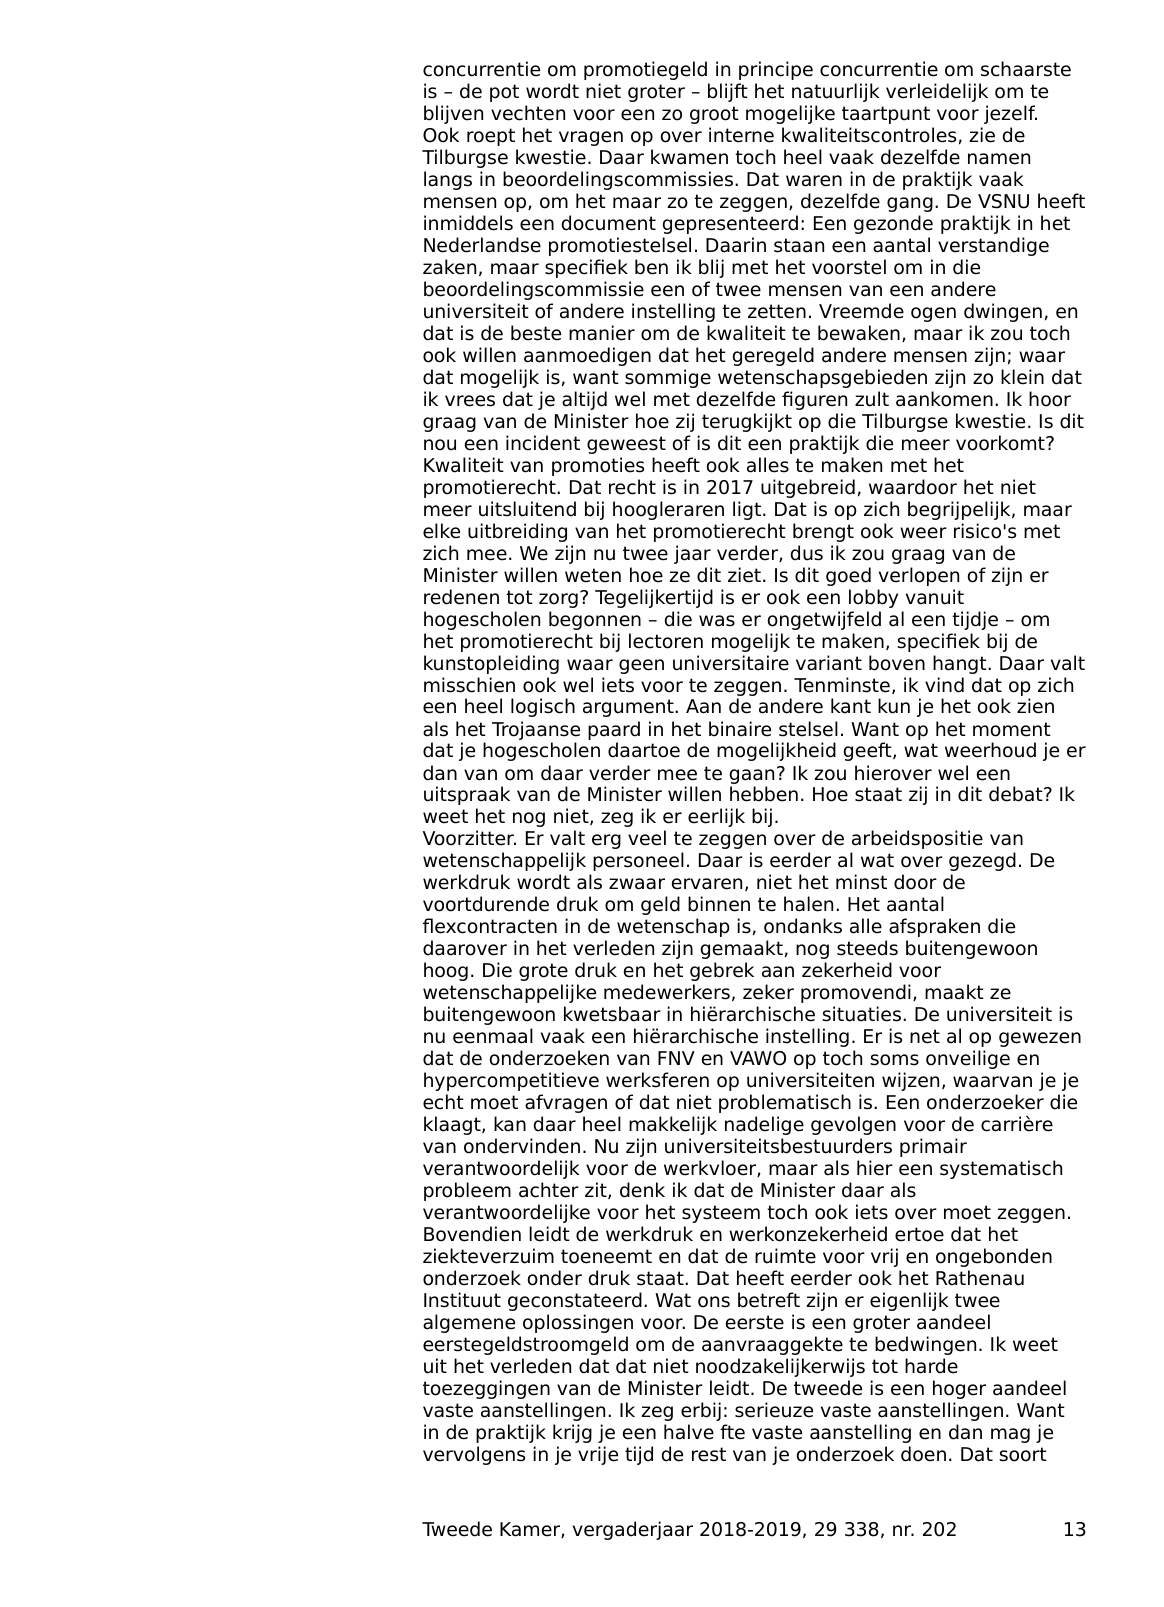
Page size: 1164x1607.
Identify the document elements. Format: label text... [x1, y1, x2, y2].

text Voorzitter. Er valt erg veel te zeggen over de arbeidspositie van wetenschappelijk personeel. Daar is eerder al wat over gezegd. De werkdruk wordt als zwaar ervaren, niet het minst door de voortdurende druk om geld binnen te halen. Het aantal flexcontracten in de wetenschap is, ondanks alle afspraken die daarover in het verleden zijn gemaakt, nog steeds buitengewoon hoog. Die grote druk en het gebrek aan zekerheid voor wetenschappelijke medewerkers, zeker promovendi, maakt ze buitengewoon kwetsbaar in hiërarchische situaties. De universiteit is nu eenmaal vaak een hiërarchische instelling. Er is net al op gewezen dat de onderzoeken van FNV en VAWO op toch soms onveilige en hypercompetitieve werksferen op universiteiten wijzen, waarvan je je echt moet afvragen of dat niet problematisch is. Een onderzoeker die klaagt, kan daar heel makkelijk nadelige gevolgen voor de carrière van ondervinden. Nu zijn universiteitsbestuurders primair verantwoordelijk voor de werkvloer, maar als hier een systematisch probleem achter zit, denk ik dat de Minister daar als verantwoordelijke voor het systeem toch ook iets over moet zeggen. [422, 828, 1087, 1224]
text concurrentie om promotiegeld in principe concurrentie om schaarste is – de pot wordt niet groter – blijft het natuurlijk verleidelijk om te blijven vechten voor een zo groot mogelijke taartpunt voor jezelf. [422, 59, 1087, 125]
text Bovendien leidt de werkdruk en werkonzekerheid ertoe dat het ziekteverzuim toeneemt en dat de ruimte voor vrij en ongebonden onderzoek onder druk staat. Dat heeft eerder ook het Rathenau Instituut geconstateerd. Wat ons betreft zijn er eigenlijk twee algemene oplossingen voor. De eerste is een groter aandeel eerstegeldstroomgeld om de aanvraaggekte te bedwingen. Ik weet uit het verleden dat dat niet noodzakelijkerwijs tot harde toezeggingen van de Minister leidt. De tweede is een hoger aandeel vaste aanstellingen. Ik zeg erbij: serieuze vaste aanstellingen. Want in de praktijk krijg je een halve fte vaste aanstelling en dan mag je vervolgens in je vrije tijd de rest van je onderzoek doen. Dat soort [422, 1224, 1087, 1466]
text Kwaliteit van promoties heeft ook alles te maken met het promotierecht. Dat recht is in 2017 uitgebreid, waardoor het niet meer uitsluitend bij hoogleraren ligt. Dat is op zich begrijpelijk, maar elke uitbreiding van het promotierecht brengt ook weer risico's met zich mee. We zijn nu twee jaar verder, dus ik zou graag van de Minister willen weten hoe ze dit ziet. Is dit goed verlopen of zijn er redenen tot zorg? Tegelijkertijd is er ook een lobby vanuit hogescholen begonnen – die was er ongetwijfeld al een tijdje – om het promotierecht bij lectoren mogelijk te maken, specifiek bij de kunstopleiding waar geen universitaire variant boven hangt. Daar valt misschien ook wel iets voor te zeggen. Tenminste, ik vind dat op zich een heel logisch argument. Aan de andere kant kun je het ook zien als het Trojaanse paard in het binaire stelsel. Want op het moment dat je hogescholen daartoe de mogelijkheid geeft, wat weerhoud je er dan van om daar verder mee te gaan? Ik zou hierover wel een uitspraak van de Minister willen hebben. Hoe staat zij in dit debat? Ik weet het nog niet, zeg ik er eerlijk bij. [422, 455, 1087, 828]
text Ook roept het vragen op over interne kwaliteitscontroles, zie de Tilburgse kwestie. Daar kwamen toch heel vaak dezelfde namen langs in beoordelingscommissies. Dat waren in de praktijk vaak mensen op, om het maar zo te zeggen, dezelfde gang. De VSNU heeft inmiddels een document gepresenteerd: Een gezonde praktijk in het Nederlandse promotiestelsel. Daarin staan een aantal verstandige zaken, maar specifiek ben ik blij met het voorstel om in die beoordelingscommissie een of twee mensen van een andere universiteit of andere instelling te zetten. Vreemde ogen dwingen, en dat is de beste manier om de kwaliteit te bewaken, maar ik zou toch ook willen aanmoedigen dat het geregeld andere mensen zijn; waar dat mogelijk is, want sommige wetenschapsgebieden zijn zo klein dat ik vrees dat je altijd wel met dezelfde figuren zult aankomen. Ik hoor graag van de Minister hoe zij terugkijkt op die Tilburgse kwestie. Is dit nou een incident geweest of is dit een praktijk die meer voorkomt? [422, 125, 1087, 455]
